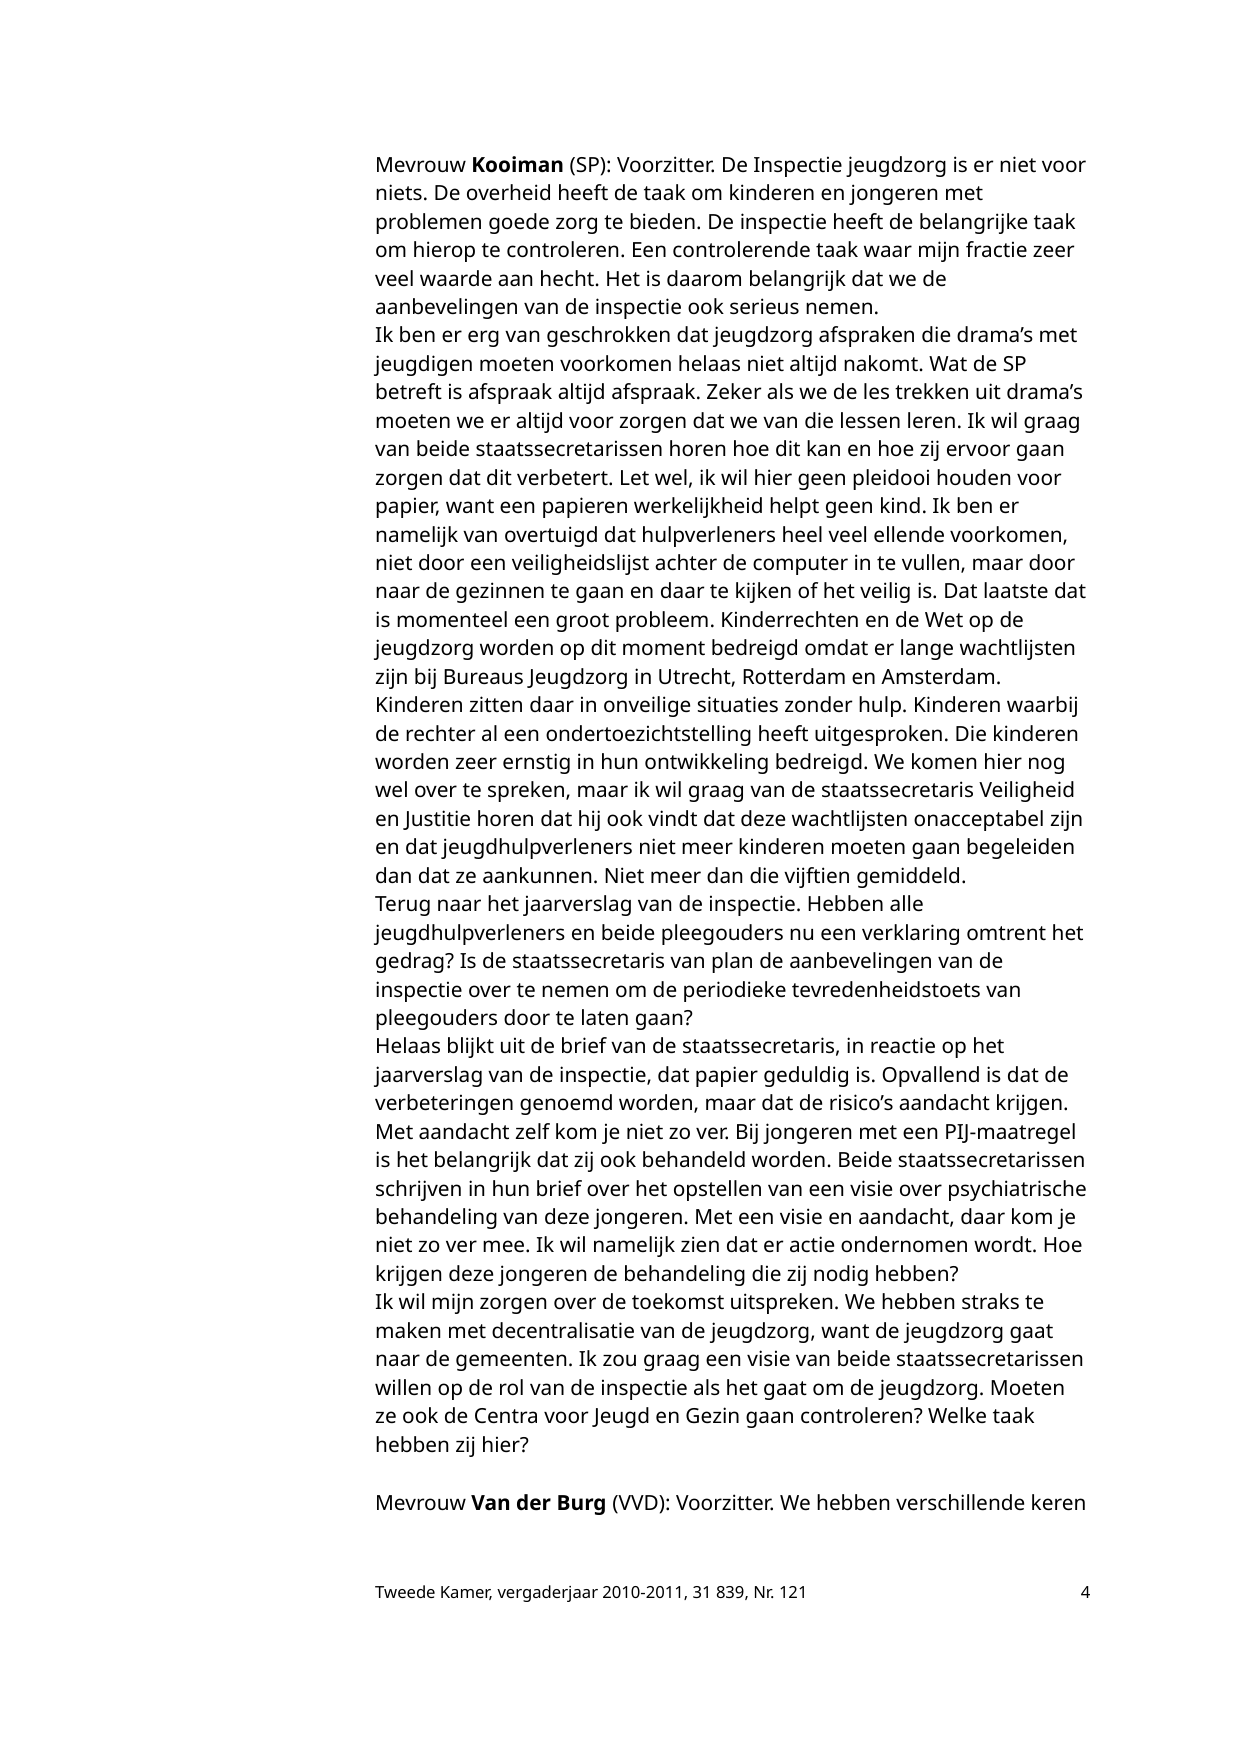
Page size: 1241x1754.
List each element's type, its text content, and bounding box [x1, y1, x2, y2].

text Ik wil mijn zorgen over de toekomst uitspreken. We hebben straks te maken met decentralisatie van de jeugdzorg, want de jeugdzorg gaat naar de gemeenten. Ik zou graag een visie van beide staatssecretarissen willen op de rol van de inspectie als het gaat om de jeugdzorg. Moeten ze ook de Centra voor Jeugd en Gezin gaan controleren? Welke taak hebben zij hier? [375, 1287, 1090, 1458]
text Terug naar het jaarverslag van de inspectie. Hebben alle jeugdhulpverleners en beide pleegouders nu een verklaring omtrent het gedrag? Is de staatssecretaris van plan de aanbevelingen van de inspectie over te nemen om de periodieke tevredenheidstoets van pleegouders door te laten gaan? [375, 889, 1090, 1032]
text Ik ben er erg van geschrokken dat jeugdzorg afspraken die drama’s met jeugdigen moeten voorkomen helaas niet altijd nakomt. Wat de SP betreft is afspraak altijd afspraak. Zeker als we de les trekken uit drama’s moeten we er altijd voor zorgen dat we van die lessen leren. Ik wil graag van beide staatssecretarissen horen hoe dit kan en hoe zij ervoor gaan zorgen dat dit verbetert. Let wel, ik wil hier geen pleidooi houden voor papier, want een papieren werkelijkheid helpt geen kind. Ik ben er namelijk van overtuigd dat hulpverleners heel veel ellende voorkomen, niet door een veiligheidslijst achter de computer in te vullen, maar door naar de gezinnen te gaan en daar te kijken of het veilig is. Dat laatste dat is momenteel een groot probleem. Kinderrechten en de Wet op de jeugdzorg worden op dit moment bedreigd omdat er lange wachtlijsten zijn bij Bureaus Jeugdzorg in Utrecht, Rotterdam en Amsterdam. Kinderen zitten daar in onveilige situaties zonder hulp. Kinderen waarbij de rechter al een ondertoezichtstelling heeft uitgesproken. Die kinderen worden zeer ernstig in hun ontwikkeling bedreigd. We komen hier nog wel over te spreken, maar ik wil graag van de staatssecretaris Veiligheid en Justitie horen dat hij ook vindt dat deze wachtlijsten onacceptabel zijn en dat jeugdhulpverleners niet meer kinderen moeten gaan begeleiden dan dat ze aankunnen. Niet meer dan die vijftien gemiddeld. [375, 321, 1090, 889]
text Helaas blijkt uit de brief van de staatssecretaris, in reactie op het jaarverslag van de inspectie, dat papier geduldig is. Opvallend is dat de verbeteringen genoemd worden, maar dat de risico’s aandacht krijgen. Met aandacht zelf kom je niet zo ver. Bij jongeren met een PIJ-maatregel is het belangrijk dat zij ook behandeld worden. Beide staatssecretarissen schrijven in hun brief over het opstellen van een visie over psychiatrische behandeling van deze jongeren. Met een visie en aandacht, daar kom je niet zo ver mee. Ik wil namelijk zien dat er actie ondernomen wordt. Hoe krijgen deze jongeren de behandeling die zij nodig hebben? [375, 1032, 1090, 1287]
text Mevrouw Kooiman (SP): Voorzitter. De Inspectie jeugdzorg is er niet voor niets. De overheid heeft de taak om kinderen en jongeren met problemen goede zorg te bieden. De inspectie heeft de belangrijke taak om hierop te controleren. Een controlerende taak waar mijn fractie zeer veel waarde aan hecht. Het is daarom belangrijk dat we de aanbevelingen van de inspectie ook serieus nemen. [375, 150, 1090, 321]
text Mevrouw Van der Burg (VVD): Voorzitter. We hebben verschillende keren [375, 1488, 1090, 1517]
